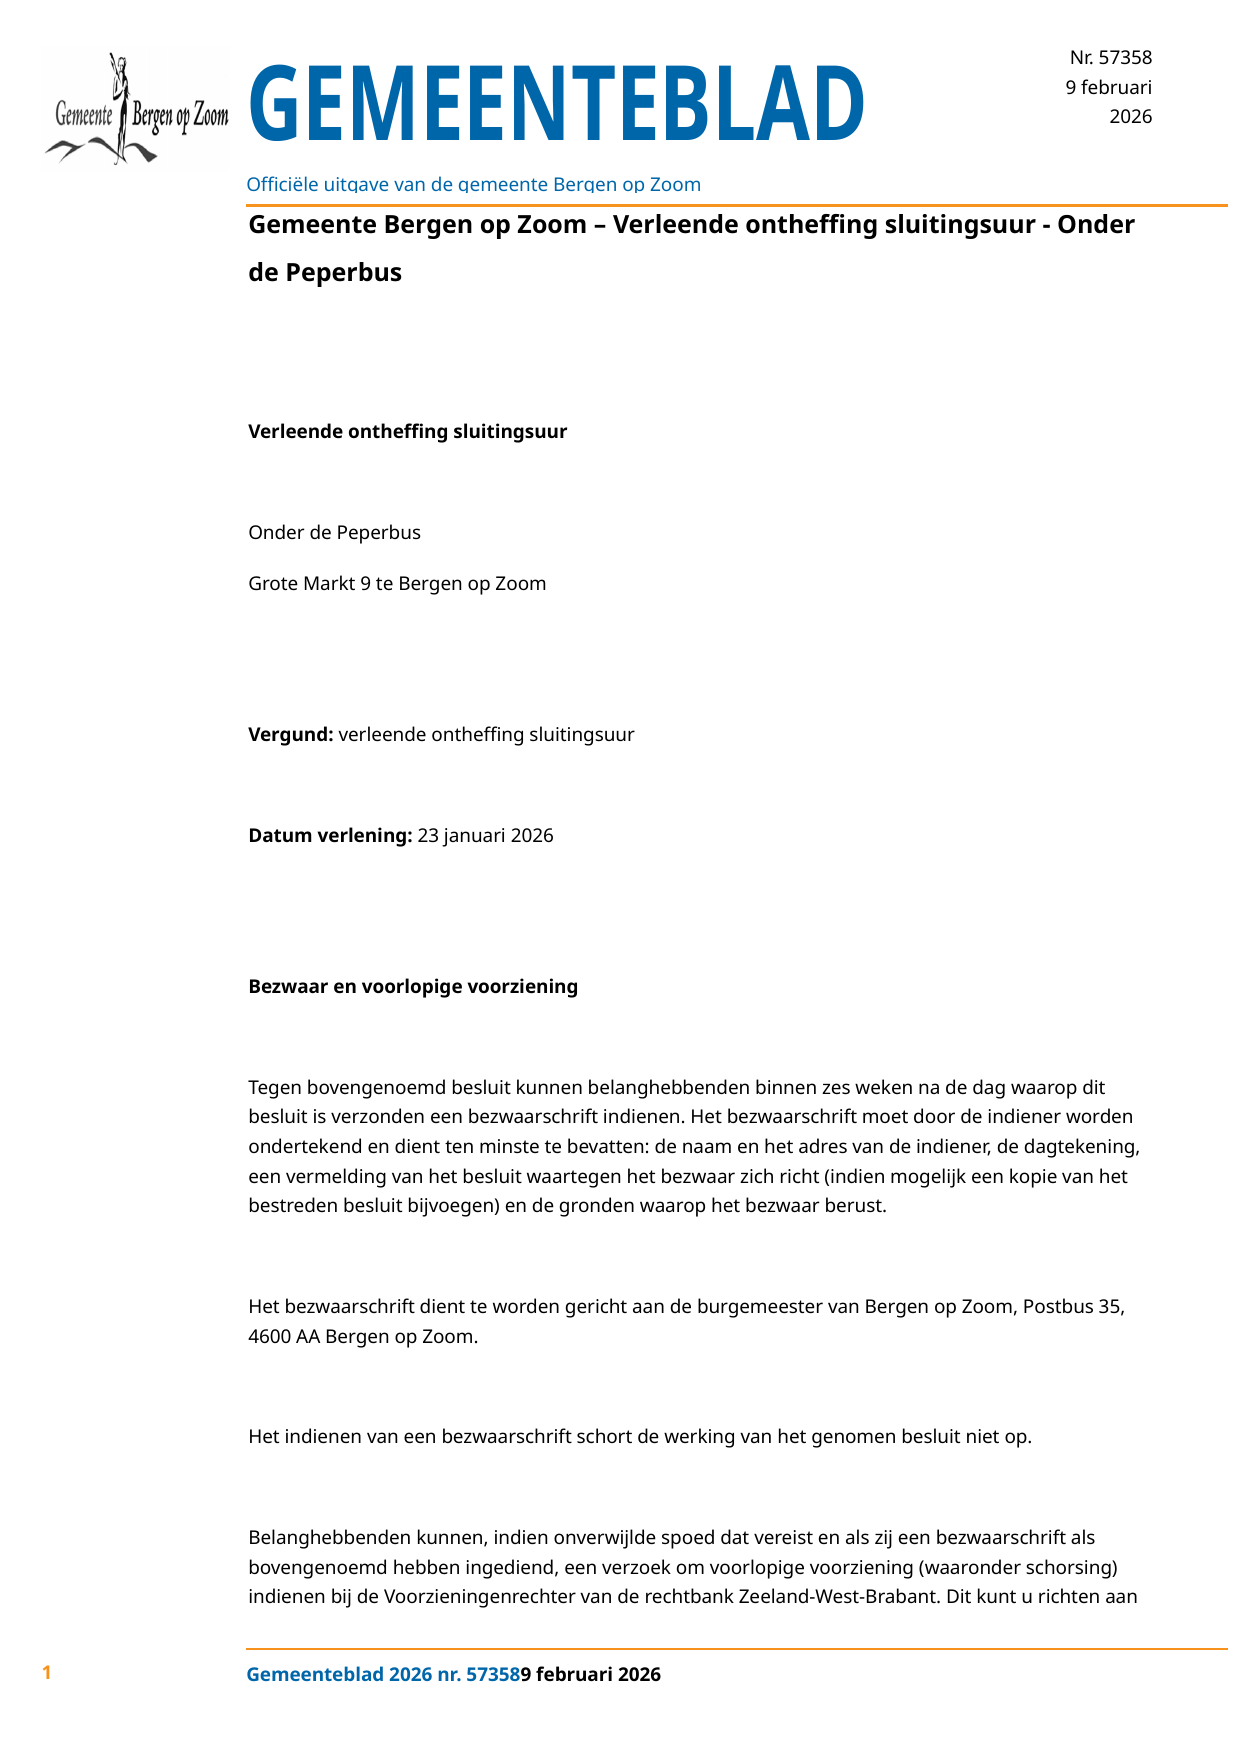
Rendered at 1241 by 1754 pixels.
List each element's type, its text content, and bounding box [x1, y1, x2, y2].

text Het bezwaarschrift dient te worden gericht aan de burgemeester van Bergen op Zoom, Postbus 35, 4600 AA Bergen op Zoom. [248, 1293, 1152, 1349]
text Belanghebbenden kunnen, indien onverwijlde spoed dat vereist en als zij een bezwaarschrift als bovengenoemd hebben ingediend, een verzoek om voorlopige voorziening (waaronder schorsing) indienen bij de Voorzieningenrechter van de rechtbank Zeeland-West-Brabant. Dit kunt u richten aan [248, 1524, 1152, 1609]
picture [41, 47, 231, 172]
text Onder de Peperbus [248, 519, 1152, 545]
text Tegen bovengenoemd besluit kunnen belanghebbenden binnen zes weken na de dag waarop dit besluit is verzonden een bezwaarschrift indienen. Het bezwaarschrift moet door de indiener worden ondertekend en dient ten minste te bevatten: de naam en het adres van de indiener, de dagtekening, een vermelding van het besluit waartegen het bezwaar zich richt (indien mogelijk een kopie van het bestreden besluit bijvoegen) en de gronden waarop het bezwaar berust. [248, 1074, 1152, 1218]
text Vergund: verleende ontheffing sluitingsuur [248, 721, 1152, 747]
text Bezwaar en voorlopige voorziening [248, 973, 1152, 999]
text Gemeente Bergen op Zoom – Verleende ontheffing sluitingsuur - Onder de Peperbus [248, 207, 1152, 288]
text Grote Markt 9 te Bergen op Zoom [248, 570, 1152, 596]
text Verleende ontheffing sluitingsuur [248, 419, 1152, 444]
text Het indienen van een bezwaarschrift schort de werking van het genomen besluit niet op. [248, 1424, 1152, 1449]
text Datum verlening: 23 januari 2026 [248, 822, 1152, 848]
